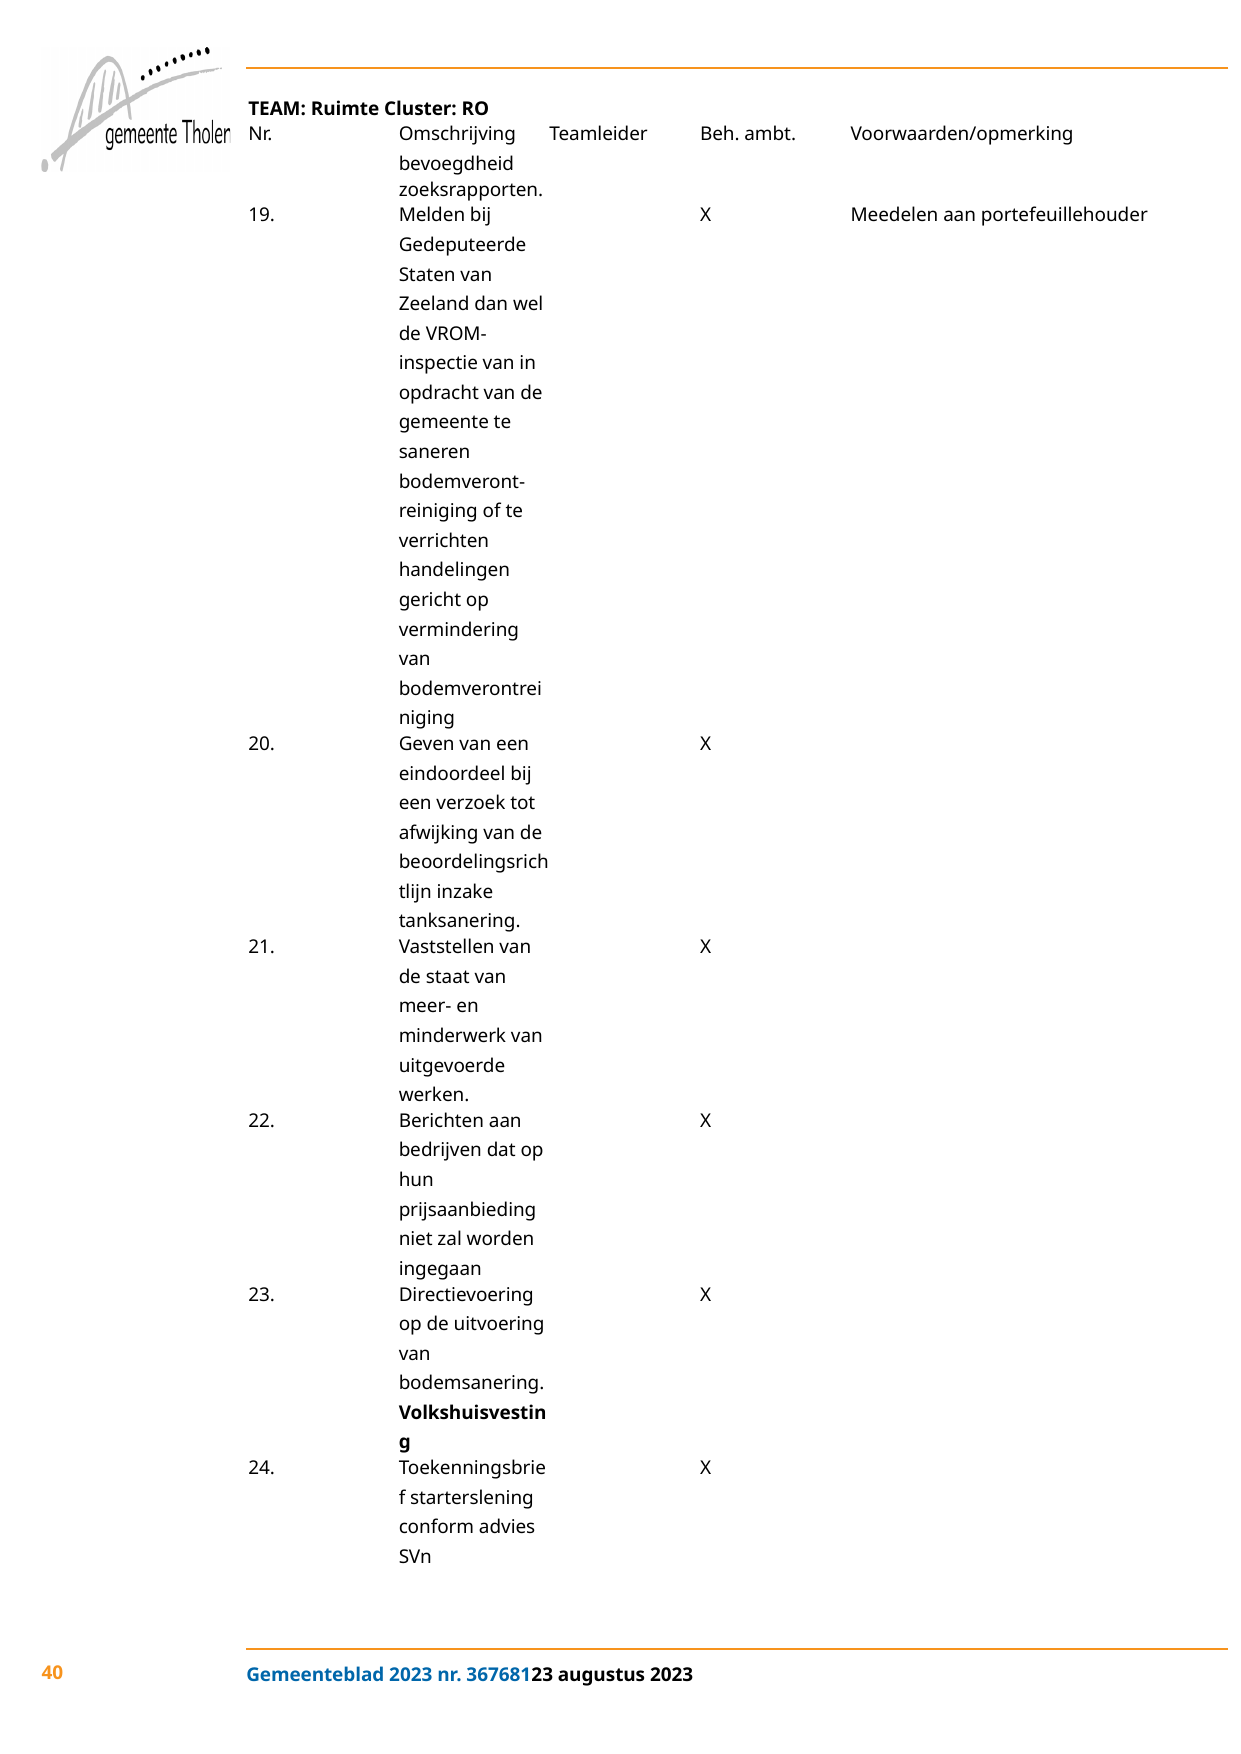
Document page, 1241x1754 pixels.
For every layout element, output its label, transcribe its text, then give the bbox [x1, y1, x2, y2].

table_cell [850, 1281, 1152, 1454]
table_cell [850, 176, 1152, 202]
table_cell Teamleider [549, 121, 700, 176]
table_cell Voorwaarden/opmerking [850, 121, 1152, 176]
table_cell [549, 176, 700, 202]
table_cell [248, 730, 398, 933]
table_cell [850, 1107, 1152, 1281]
table_cell [549, 1107, 700, 1281]
table_cell [850, 934, 1152, 1107]
table_cell Beh. ambt. [700, 121, 850, 176]
table_cell X [700, 730, 850, 933]
table_cell Meedelen aan portefeuillehouder [850, 202, 1152, 730]
table_cell [549, 1281, 700, 1454]
table_cell [700, 176, 850, 202]
table_cell [248, 176, 398, 202]
table_cell Directievoering op de uitvoering van bodemsanering. Volkshuisvesting [399, 1281, 549, 1454]
table_cell [248, 1454, 398, 1569]
table_cell Nr. [248, 121, 398, 176]
table_cell [549, 1454, 700, 1569]
table_cell Berichten aan bedrijven dat op hun prijsaanbieding niet zal worden ingegaan [399, 1107, 549, 1281]
table_cell X [700, 1107, 850, 1281]
table_cell [248, 934, 398, 1107]
table_cell [248, 202, 398, 730]
table_cell Omschrijving bevoegdheid [399, 121, 549, 176]
table_header TEAM: Ruimte Cluster: RO [248, 95, 1001, 121]
table_cell zoeksrapporten. [399, 176, 549, 202]
table_cell [850, 730, 1152, 933]
table_cell Toekenningsbrief starterslening conform advies SVn [399, 1454, 549, 1569]
table_cell [248, 1107, 398, 1281]
table_cell X [700, 934, 850, 1107]
table_header [1001, 95, 1152, 121]
table_cell [549, 730, 700, 933]
table_cell Melden bij Gedeputeerde Staten van Zeeland dan wel de VROM-inspectie van in opdracht van de gemeente te saneren bodemveront-reiniging of te verrichten handelingen gericht op vermindering van bodemverontreiniging [399, 202, 549, 730]
table_cell X [700, 1454, 850, 1569]
table_cell X [700, 202, 850, 730]
picture [41, 47, 231, 172]
table_cell Geven van een eindoordeel bij een verzoek tot afwijking van de beoordelingsrichtlijn inzake tanksanering. [399, 730, 549, 933]
table_cell Vaststellen van de staat van meer- en minderwerk van uitgevoerde werken. [399, 934, 549, 1107]
table_cell [248, 1281, 398, 1454]
table_cell X [700, 1281, 850, 1454]
table_cell [549, 202, 700, 730]
table_cell [850, 1454, 1152, 1569]
table_cell [549, 934, 700, 1107]
